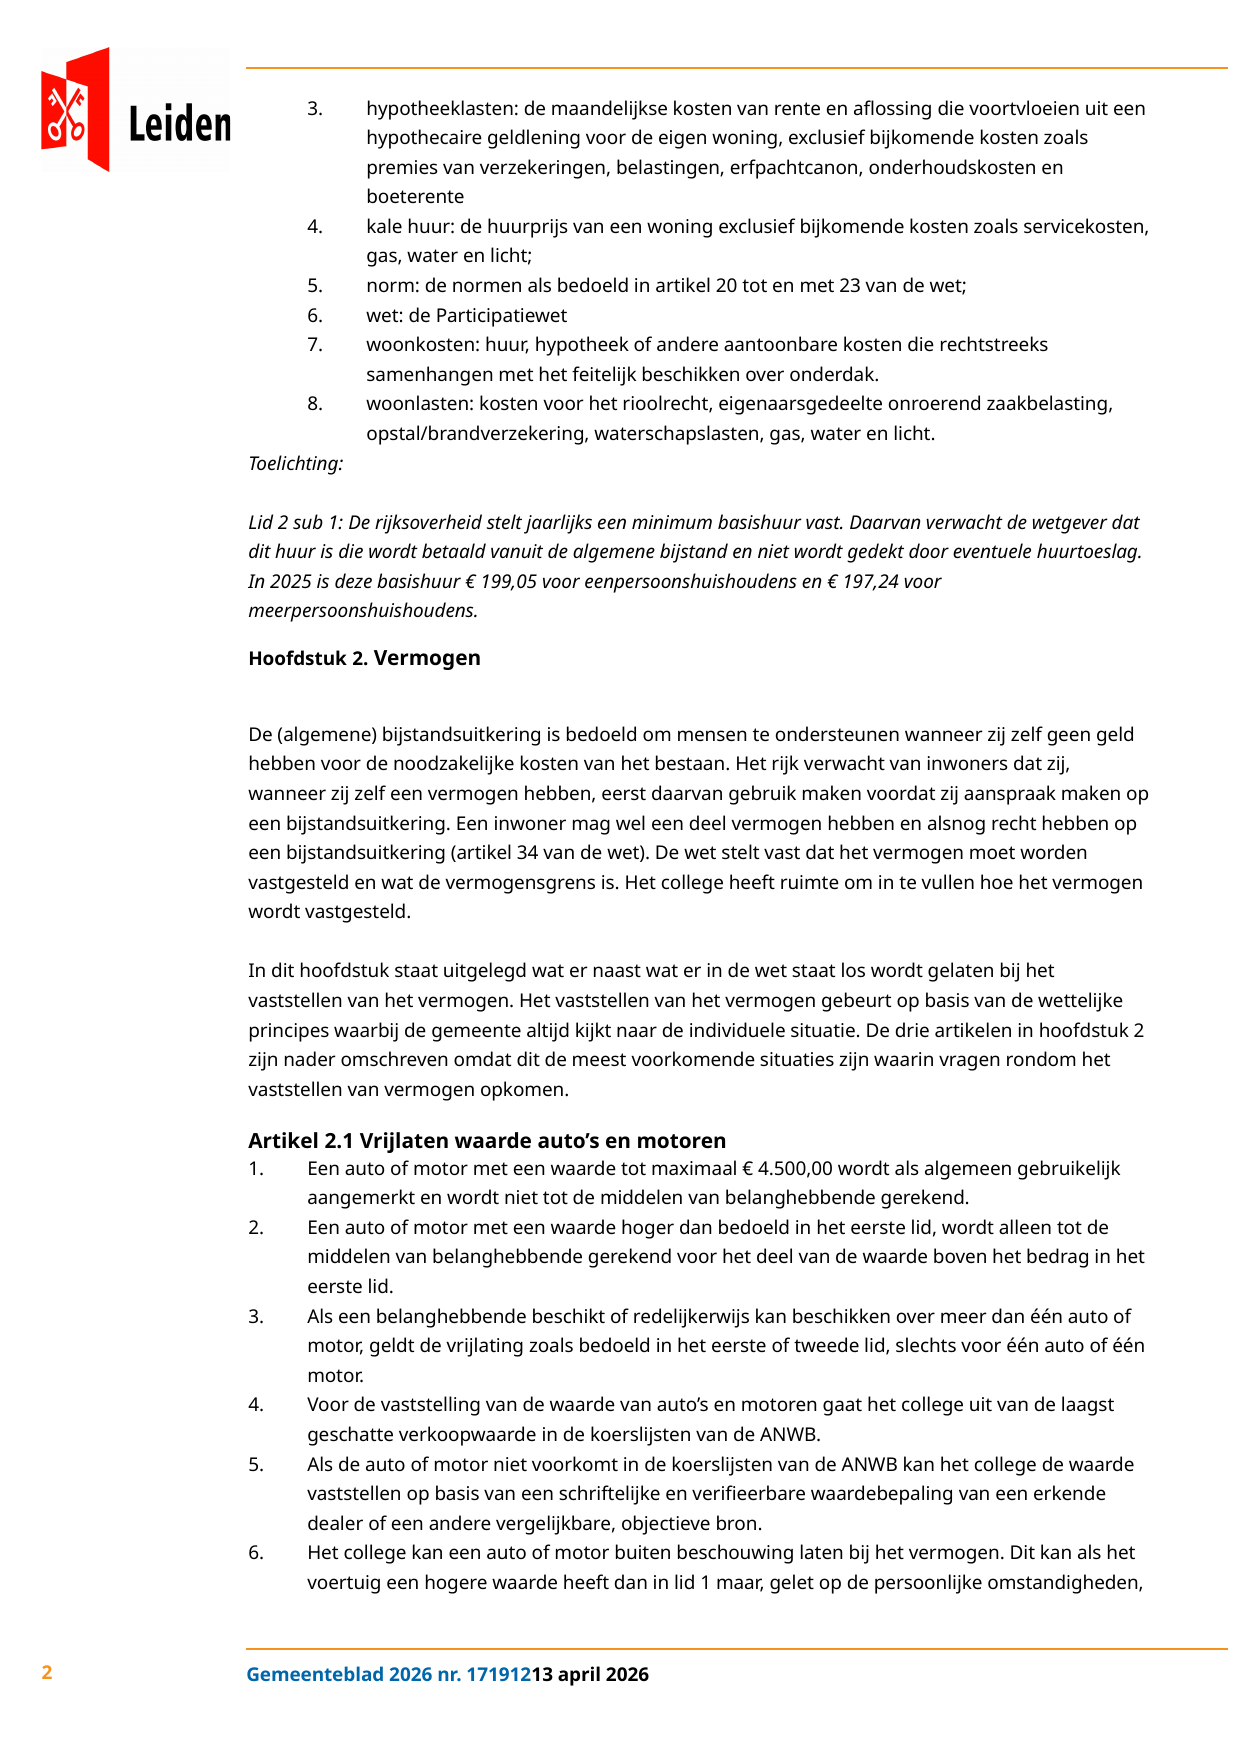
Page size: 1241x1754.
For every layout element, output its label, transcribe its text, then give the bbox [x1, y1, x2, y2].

list woonlasten: kosten voor het rioolrecht, eigenaarsgedeelte onroerend zaakbelasting, opstal/brandverzekering, waterschapslasten, gas, water en licht. [307, 391, 1152, 446]
list norm: de normen als bedoeld in artikel 20 tot en met 23 van de wet; [307, 272, 1152, 298]
text Hoofdstuk 2. Vermogen [248, 643, 1152, 672]
list hypotheeklasten: de maandelijkse kosten van rente en aflossing die voortvloeien uit een hypothecaire geldlening voor de eigen woning, exclusief bijkomende kosten zoals premies van verzekeringen, belastingen, erfpachtcanon, onderhoudskosten en boeterente [307, 95, 1152, 209]
list Voor de vaststelling van de waarde van auto’s en motoren gaat het college uit van de laagst geschatte verkoopwaarde in de koerslijsten van de ANWB. [248, 1392, 1152, 1447]
text In dit hoofdstuk staat uitgelegd wat er naast wat er in de wet staat los wordt gelaten bij het vaststellen van het vermogen. Het vaststellen van het vermogen gebeurt op basis van de wettelijke principes waarbij de gemeente altijd kijkt naar de individuele situatie. De drie artikelen in hoofdstuk 2 zijn nader omschreven omdat dit de meest voorkomende situaties zijn waarin vragen rondom het vaststellen van vermogen opkomen. [248, 958, 1152, 1102]
text De (algemene) bijstandsuitkering is bedoeld om mensen te ondersteunen wanneer zij zelf geen geld hebben voor de noodzakelijke kosten van het bestaan. Het rijk verwacht van inwoners dat zij, wanneer zij zelf een vermogen hebben, eerst daarvan gebruik maken voordat zij aanspraak maken op een bijstandsuitkering. Een inwoner mag wel een deel vermogen hebben en alsnog recht hebben op een bijstandsuitkering (artikel 34 van de wet). De wet stelt vast dat het vermogen moet worden vastgesteld en wat de vermogensgrens is. Het college heeft ruimte om in te vullen hoe het vermogen wordt vastgesteld. [248, 721, 1152, 924]
list Als een belanghebbende beschikt of redelijkerwijs kan beschikken over meer dan één auto of motor, geldt de vrijlating zoals bedoeld in het eerste of tweede lid, slechts voor één auto of één motor. [248, 1303, 1152, 1388]
list Het college kan een auto of motor buiten beschouwing laten bij het vermogen. Dit kan als het voertuig een hogere waarde heeft dan in lid 1 maar, gelet op de persoonlijke omstandigheden, [248, 1539, 1152, 1595]
text Lid 2 sub 1: De rijksoverheid stelt jaarlijks een minimum basishuur vast. Daarvan verwacht de wetgever dat dit huur is die wordt betaald vanuit de algemene bijstand en niet wordt gedekt door eventuele huurtoeslag. In 2025 is deze basishuur € 199,05 voor eenpersoonshuishoudens en € 197,24 voor meerpersoonshuishoudens. [248, 509, 1152, 623]
picture [41, 47, 231, 172]
list wet: de Participatiewet [307, 302, 1152, 328]
list Een auto of motor met een waarde hoger dan bedoeld in het eerste lid, wordt alleen tot de middelen van belanghebbende gerekend voor het deel van de waarde boven het bedrag in het eerste lid. [248, 1214, 1152, 1299]
text Artikel 2.1 Vrijlaten waarde auto’s en motoren [248, 1126, 1152, 1155]
list woonkosten: huur, hypotheek of andere aantoonbare kosten die rechtstreeks samenhangen met het feitelijk beschikken over onderdak. [307, 331, 1152, 387]
list kale huur: de huurprijs van een woning exclusief bijkomende kosten zoals servicekosten, gas, water en licht; [307, 213, 1152, 268]
list Als de auto of motor niet voorkomt in de koerslijsten van de ANWB kan het college de waarde vaststellen op basis van een schriftelijke en verifieerbare waardebepaling van een erkende dealer of een andere vergelijkbare, objectieve bron. [248, 1451, 1152, 1536]
list Een auto of motor met een waarde tot maximaal € 4.500,00 wordt als algemeen gebruikelijk aangemerkt en wordt niet tot de middelen van belanghebbende gerekend. [248, 1155, 1152, 1210]
text Toelichting: [248, 450, 1152, 476]
